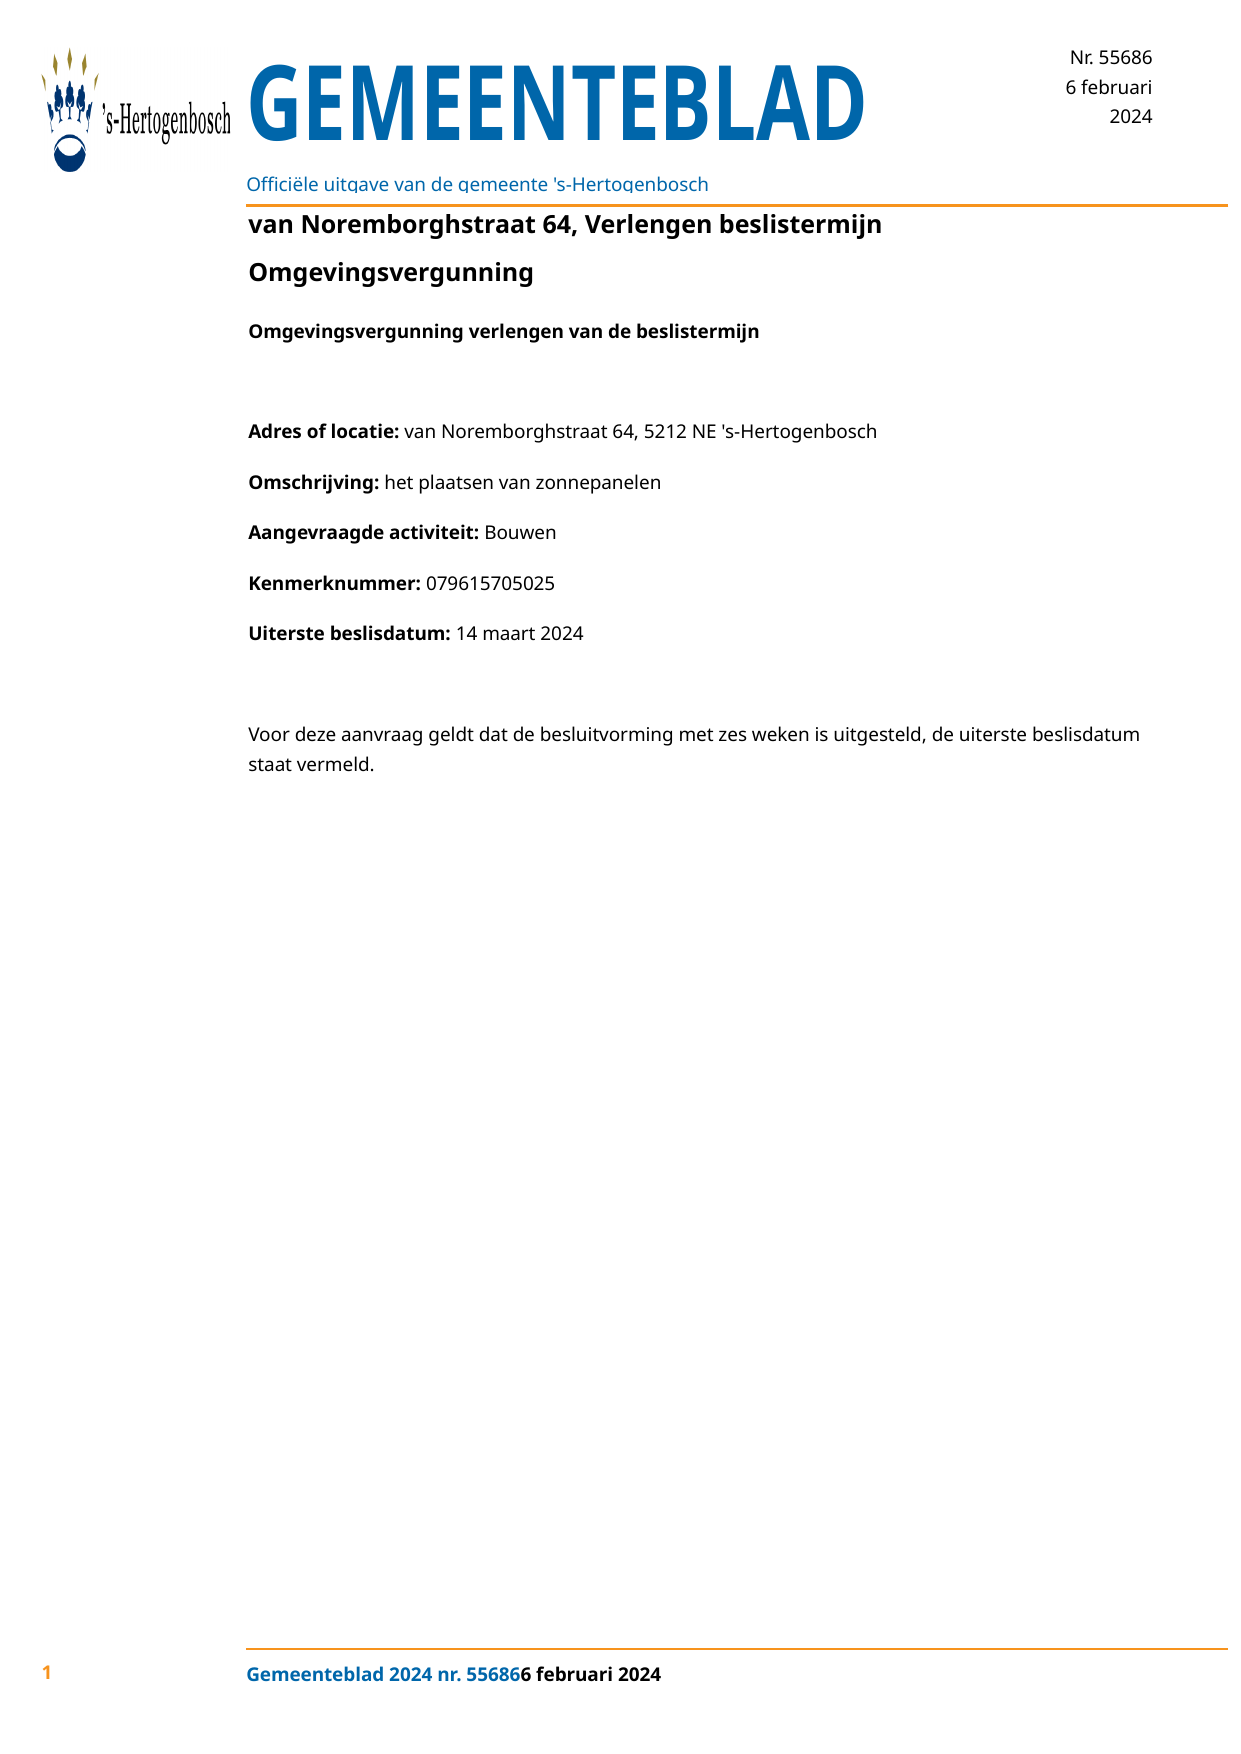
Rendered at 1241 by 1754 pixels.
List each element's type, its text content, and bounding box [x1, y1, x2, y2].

text Omschrijving: het plaatsen van zonnepanelen [248, 469, 1152, 495]
picture [41, 47, 231, 172]
text Omgevingsvergunning verlengen van de beslistermijn [248, 318, 1152, 344]
text Uiterste beslisdatum: 14 maart 2024 [248, 620, 1152, 646]
text Voor deze aanvraag geldt dat de besluitvorming met zes weken is uitgesteld, de uiterste beslisdatum staat vermeld. [248, 721, 1152, 777]
text Kenmerknummer: 079615705025 [248, 570, 1152, 596]
text van Noremborghstraat 64, Verlengen beslistermijn Omgevingsvergunning [248, 207, 1152, 288]
text Aangevraagde activiteit: Bouwen [248, 519, 1152, 545]
text Adres of locatie: van Noremborghstraat 64, 5212 NE 's-Hertogenbosch [248, 419, 1152, 444]
